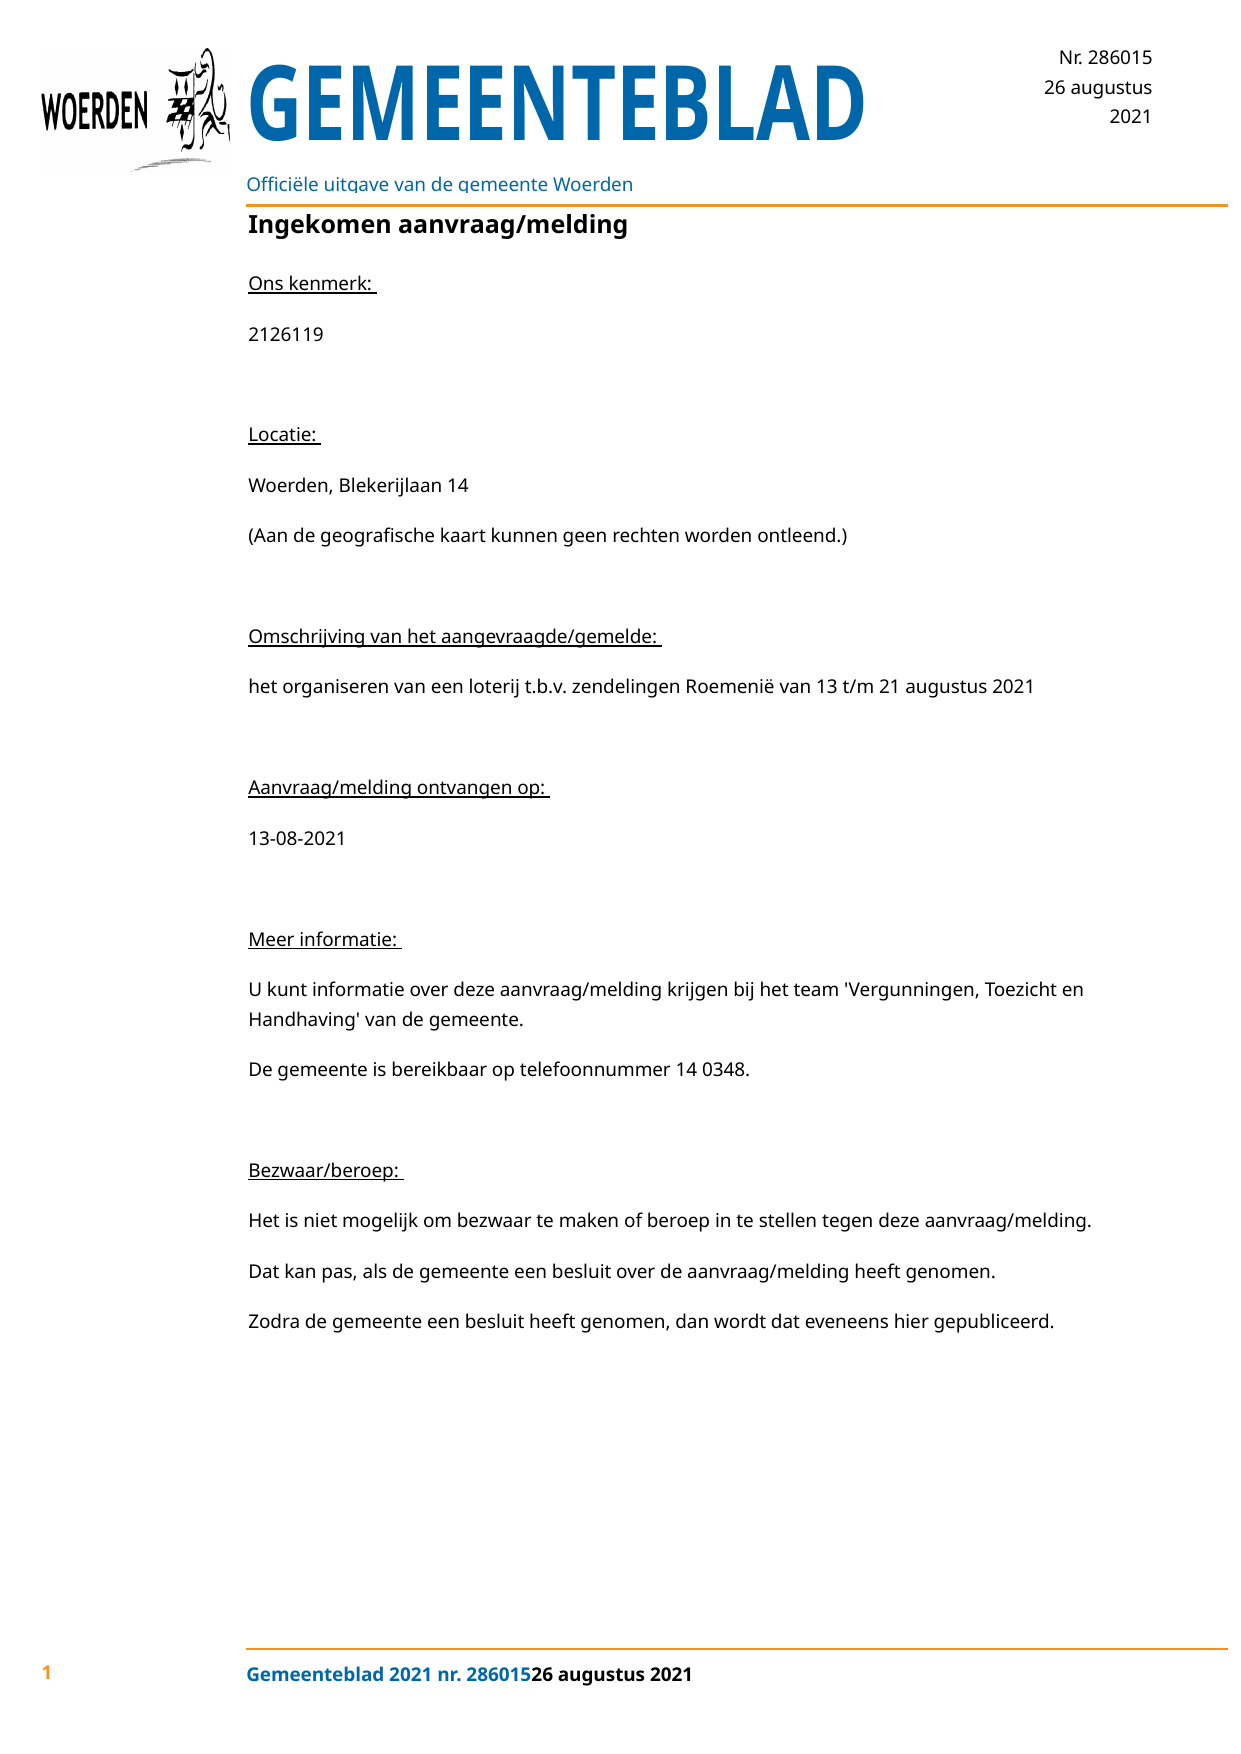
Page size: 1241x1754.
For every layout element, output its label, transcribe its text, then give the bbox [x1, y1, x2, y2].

text 2126119 [248, 321, 1152, 346]
text (Aan de geografische kaart kunnen geen rechten worden ontleend.) [248, 522, 1152, 548]
text Bezwaar/beroep: [248, 1157, 1152, 1183]
text Ingekomen aanvraag/melding [248, 207, 1152, 241]
text Omschrijving van het aangevraagde/gemelde: [248, 623, 1152, 649]
text het organiseren van een loterij t.b.v. zendelingen Roemenië van 13 t/m 21 augustus 2021 [248, 674, 1152, 699]
text De gemeente is bereikbaar op telefoonnummer 14 0348. [248, 1056, 1152, 1082]
text 13-08-2021 [248, 825, 1152, 851]
text Zodra de gemeente een besluit heeft genomen, dan wordt dat eveneens hier gepubliceerd. [248, 1308, 1152, 1334]
text Dat kan pas, als de gemeente een besluit over de aanvraag/melding heeft genomen. [248, 1258, 1152, 1283]
text Meer informatie: [248, 926, 1152, 951]
text Aanvraag/melding ontvangen op: [248, 774, 1152, 800]
text Locatie: [248, 422, 1152, 447]
text U kunt informatie over deze aanvraag/melding krijgen bij het team 'Vergunningen, Toezicht en Handhaving' van de gemeente. [248, 976, 1152, 1031]
picture [41, 47, 231, 172]
text Het is niet mogelijk om bezwaar te maken of beroep in te stellen tegen deze aanvraag/melding. [248, 1207, 1152, 1233]
text Woerden, Blekerijlaan 14 [248, 472, 1152, 498]
text Ons kenmerk: [248, 270, 1152, 296]
